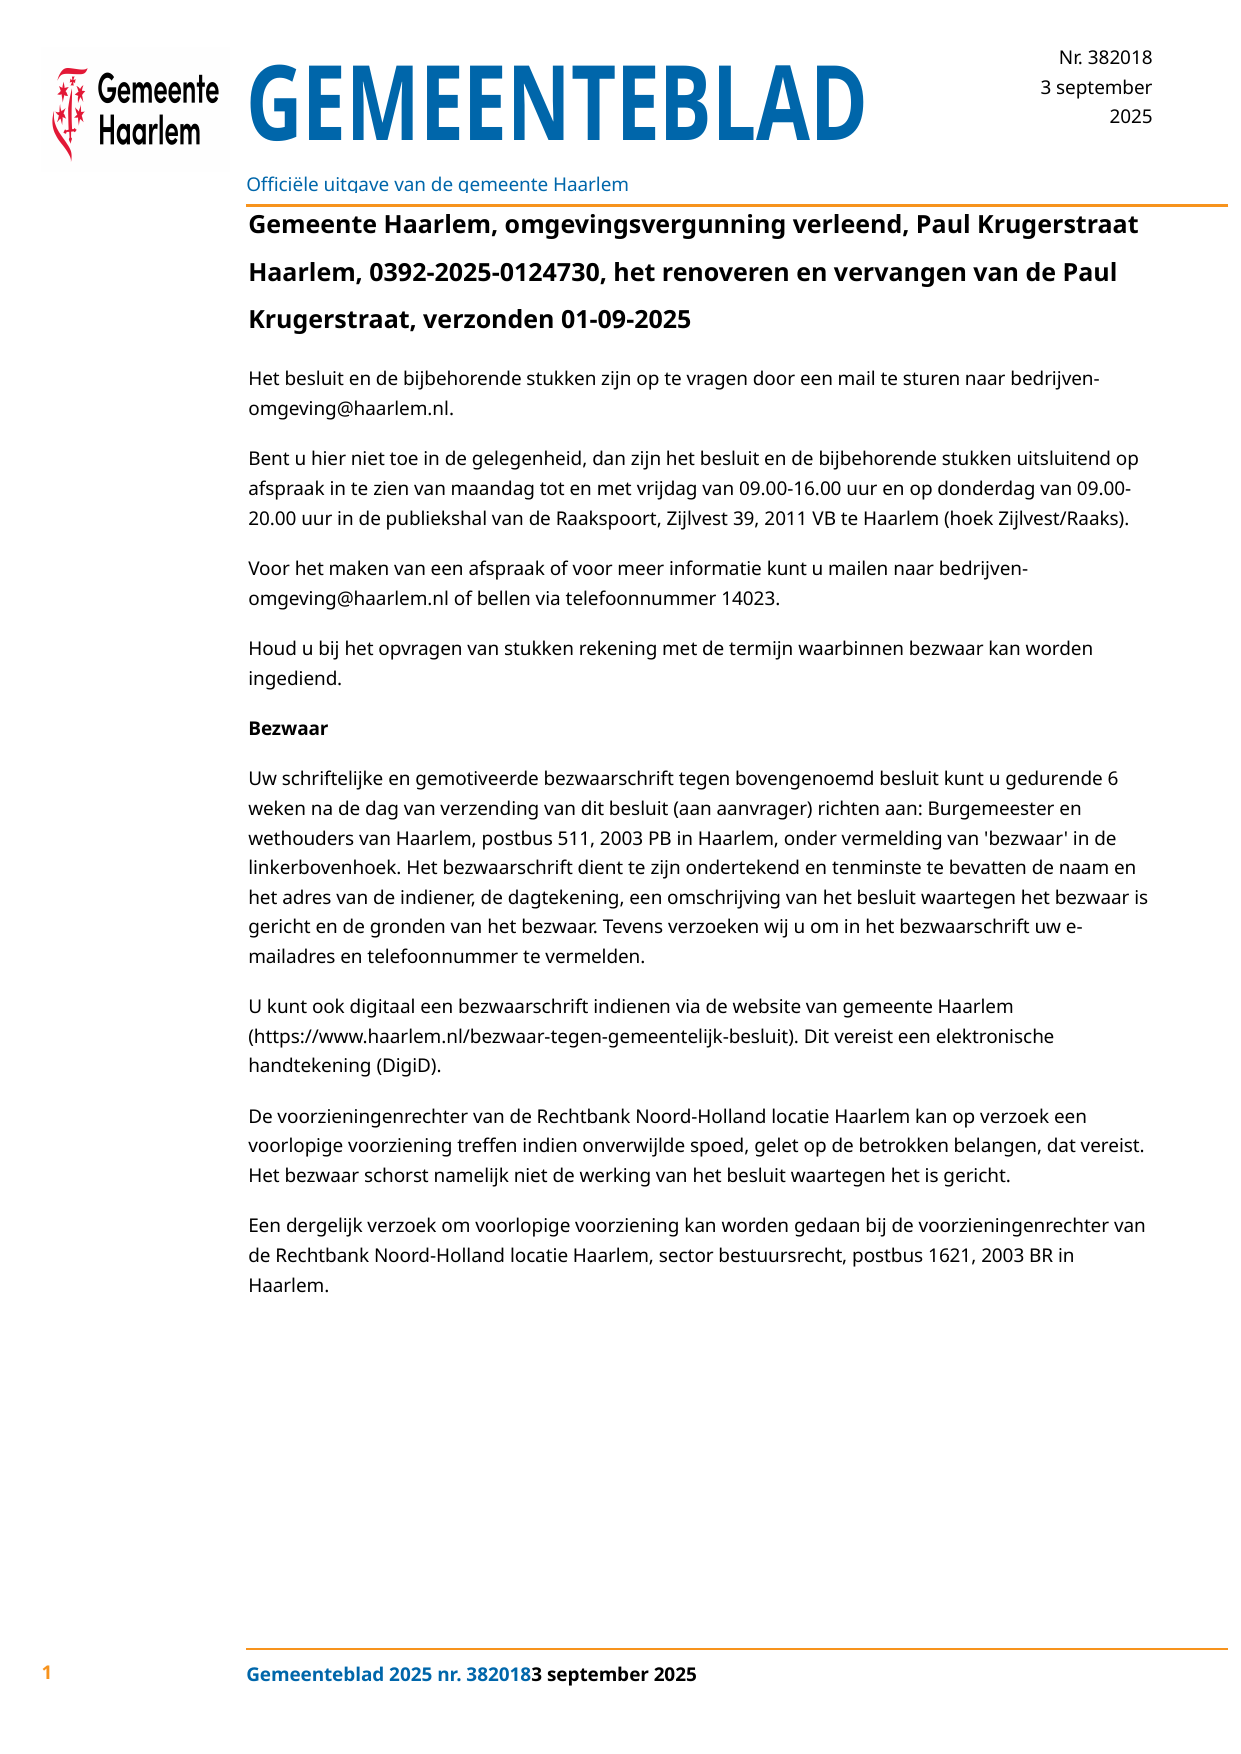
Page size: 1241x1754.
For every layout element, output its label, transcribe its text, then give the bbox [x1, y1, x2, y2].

picture [41, 47, 231, 172]
text Voor het maken van een afspraak of voor meer informatie kunt u mailen naar bedrijven-omgeving@haarlem.nl of bellen via telefoonnummer 14023. [248, 555, 1152, 610]
text Bent u hier niet toe in de gelegenheid, dan zijn het besluit en de bijbehorende stukken uitsluitend op afspraak in te zien van maandag tot en met vrijdag van 09.00-16.00 uur en op donderdag van 09.00-20.00 uur in de publiekshal van de Raakspoort, Zijlvest 39, 2011 VB te Haarlem (hoek Zijlvest/Raaks). [248, 446, 1152, 530]
text Een dergelijk verzoek om voorlopige voorziening kan worden gedaan bij de voorzieningenrechter van de Rechtbank Noord-Holland locatie Haarlem, sector bestuursrecht, postbus 1621, 2003 BR in Haarlem. [248, 1213, 1152, 1297]
text Gemeente Haarlem, omgevingsvergunning verleend, Paul Krugerstraat Haarlem, 0392-2025-0124730, het renoveren en vervangen van de Paul Krugerstraat, verzonden 01-09-2025 [248, 207, 1152, 336]
text Houd u bij het opvragen van stukken rekening met de termijn waarbinnen bezwaar kan worden ingediend. [248, 635, 1152, 690]
text U kunt ook digitaal een bezwaarschrift indienen via de website van gemeente Haarlem (https://www.haarlem.nl/bezwaar-tegen-gemeentelijk-besluit). Dit vereist een elektronische handtekening (DigiD). [248, 993, 1152, 1078]
text Het besluit en de bijbehorende stukken zijn op te vragen door een mail te sturen naar bedrijven-omgeving@haarlem.nl. [248, 366, 1152, 421]
text De voorzieningenrechter van de Rechtbank Noord-Holland locatie Haarlem kan op verzoek een voorlopige voorziening treffen indien onverwijlde spoed, gelet op de betrokken belangen, dat vereist. Het bezwaar schorst namelijk niet de werking van het besluit waartegen het is gericht. [248, 1103, 1152, 1188]
text Bezwaar [248, 715, 1152, 741]
text Uw schriftelijke en gemotiveerde bezwaarschrift tegen bovengenoemd besluit kunt u gedurende 6 weken na de dag van verzending van dit besluit (aan aanvrager) richten aan: Burgemeester en wethouders van Haarlem, postbus 511, 2003 PB in Haarlem, onder vermelding van 'bezwaar' in de linkerbovenhoek. Het bezwaarschrift dient te zijn ondertekend en tenminste te bevatten de naam en het adres van de indiener, de dagtekening, een omschrijving van het besluit waartegen het bezwaar is gericht en de gronden van het bezwaar. Tevens verzoeken wij u om in het bezwaarschrift uw e-mailadres en telefoonnummer te vermelden. [248, 766, 1152, 969]
